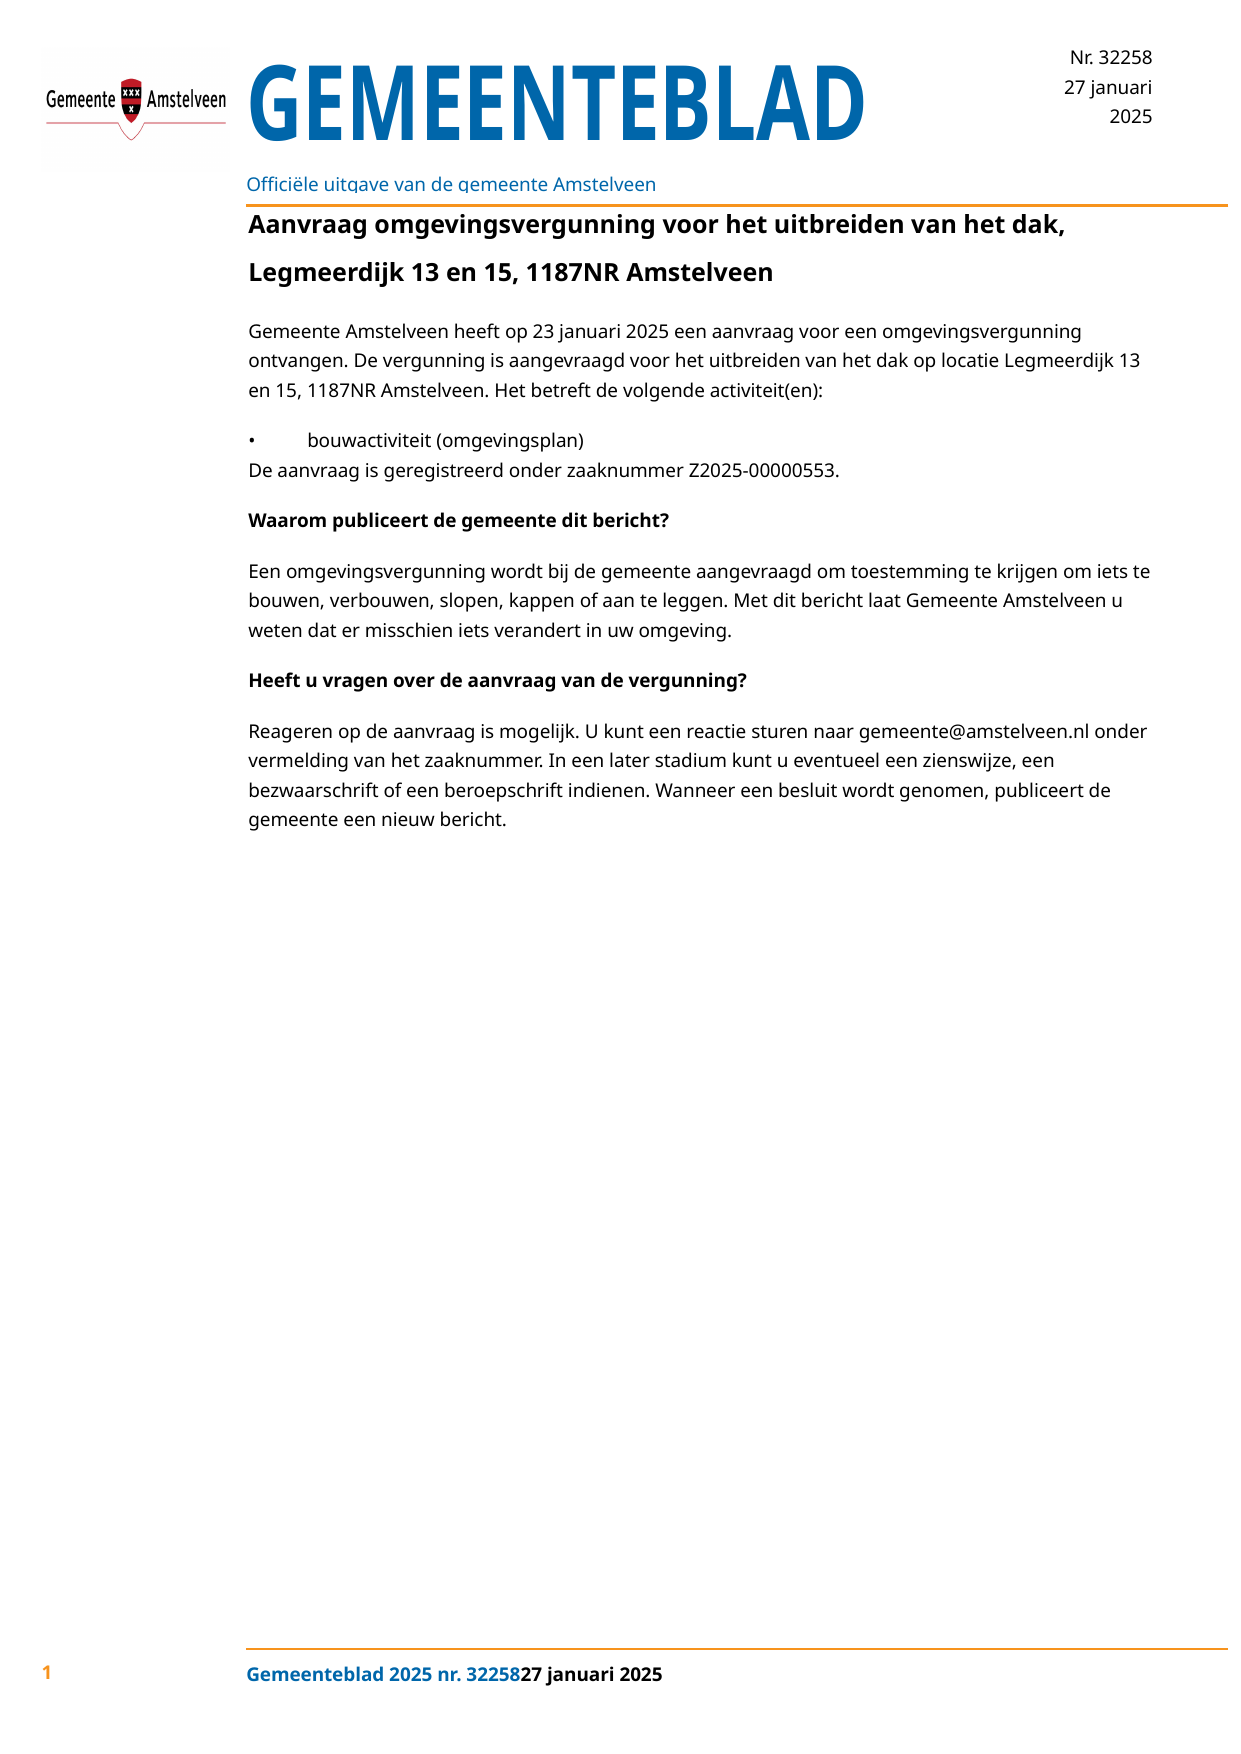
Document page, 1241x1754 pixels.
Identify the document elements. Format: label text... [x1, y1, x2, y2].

text Aanvraag omgevingsvergunning voor het uitbreiden van het dak, Legmeerdijk 13 en 15, 1187NR Amstelveen [248, 207, 1152, 288]
list bouwactiviteit (omgevingsplan) [248, 427, 1152, 453]
text Heeft u vragen over de aanvraag van de vergunning? [248, 667, 1152, 693]
text Reageren op de aanvraag is mogelijk. U kunt een reactie sturen naar gemeente@amstelveen.nl onder vermelding van het zaaknummer. In een later stadium kunt u eventueel een zienswijze, een bezwaarschrift of een beroepschrift indienen. Wanneer een besluit wordt genomen, publiceert de gemeente een nieuw bericht. [248, 718, 1152, 832]
text De aanvraag is geregistreerd onder zaaknummer Z2025-00000553. [248, 457, 1152, 483]
text Waarom publiceert de gemeente dit bericht? [248, 507, 1152, 533]
text Een omgevingsvergunning wordt bij de gemeente aangevraagd om toestemming te krijgen om iets te bouwen, verbouwen, slopen, kappen of aan te leggen. Met dit bericht laat Gemeente Amstelveen u weten dat er misschien iets verandert in uw omgeving. [248, 558, 1152, 643]
text Gemeente Amstelveen heeft op 23 januari 2025 een aanvraag voor een omgevingsvergunning ontvangen. De vergunning is aangevraagd voor het uitbreiden van het dak op locatie Legmeerdijk 13 en 15, 1187NR Amstelveen. Het betreft de volgende activiteit(en): [248, 318, 1152, 403]
picture [41, 47, 231, 172]
